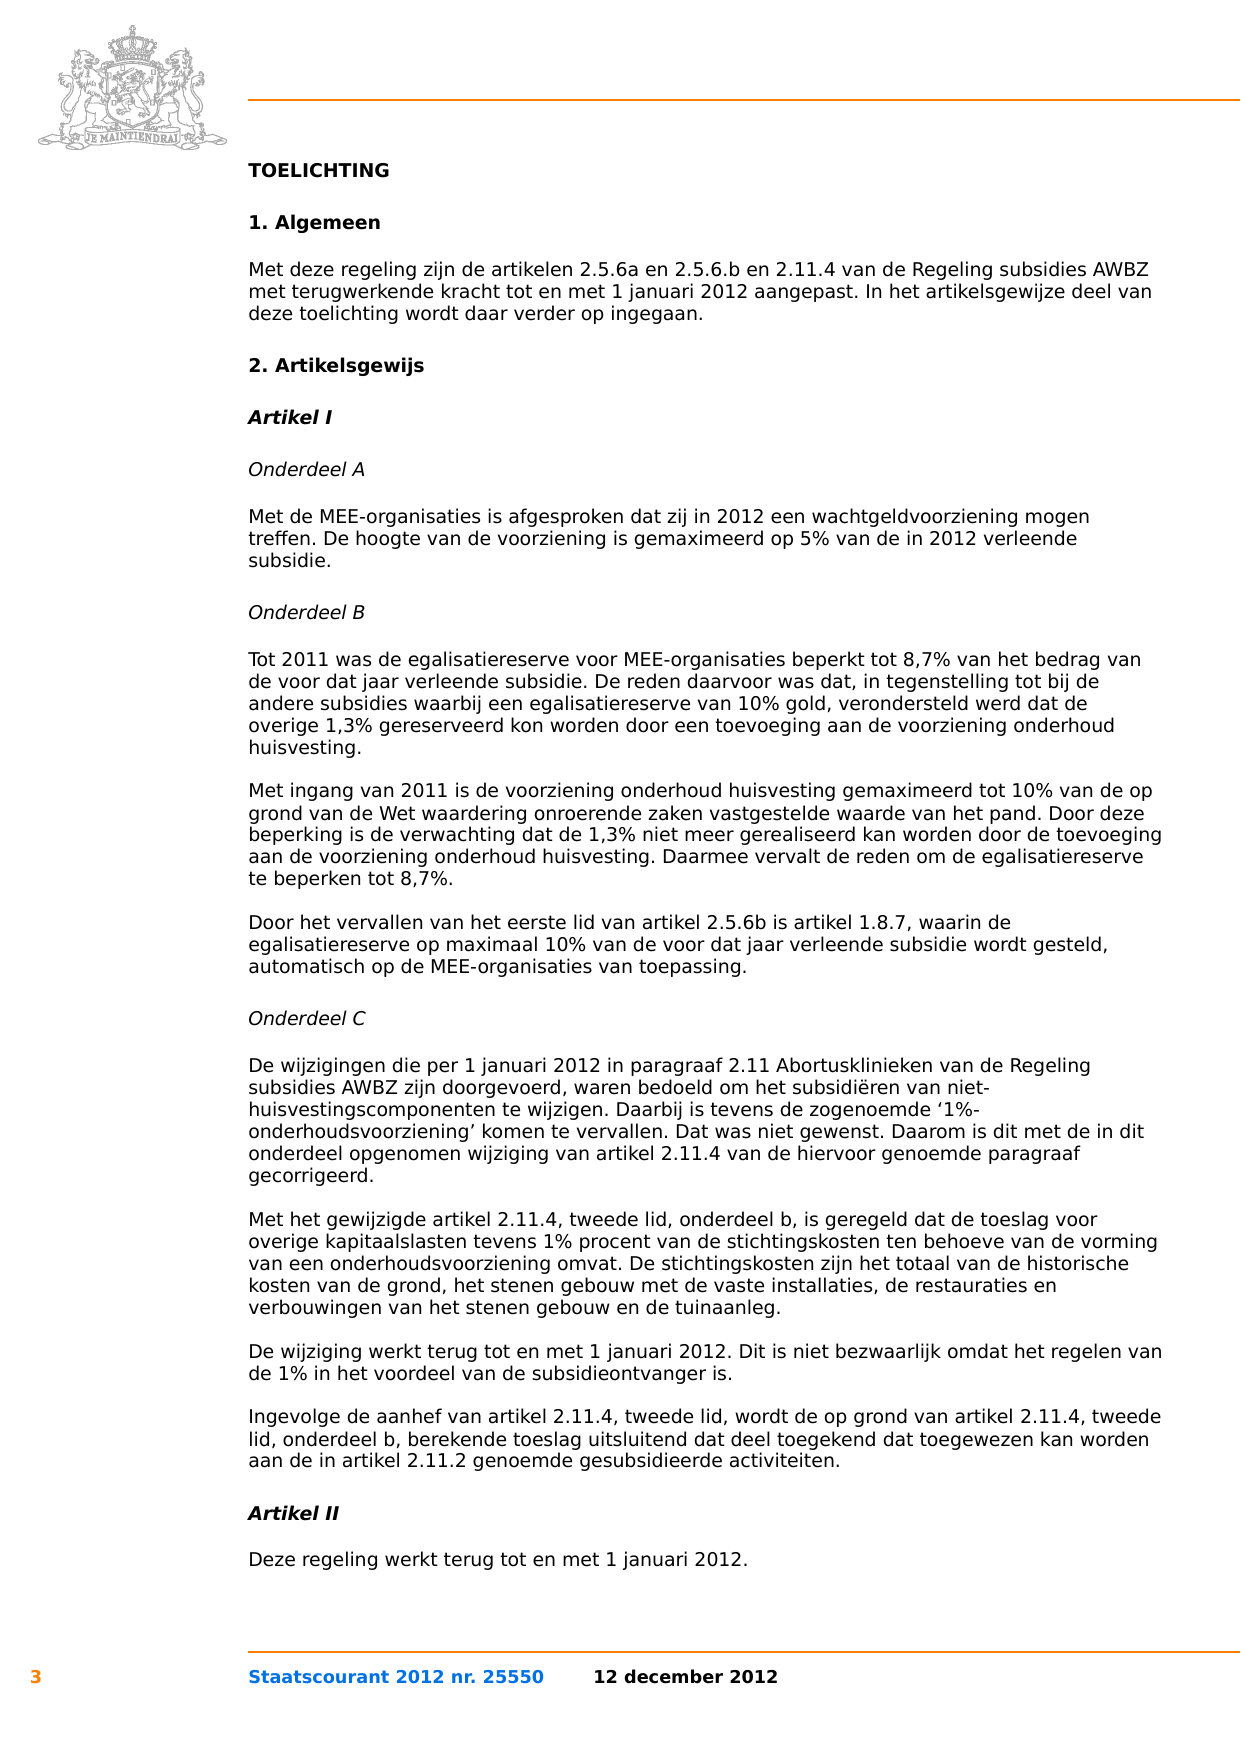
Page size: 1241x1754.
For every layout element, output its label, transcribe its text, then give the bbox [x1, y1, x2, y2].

text Deze regeling werkt terug tot en met 1 januari 2012. [248, 1549, 1163, 1571]
subtitle Artikel II [248, 1502, 1163, 1524]
text Tot 2011 was de egalisatiereserve voor MEE-organisaties beperkt tot 8,7% van het bedrag van de voor dat jaar verleende subsidie. De reden daarvoor was dat, in tegenstelling tot bij de andere subsidies waarbij een egalisatiereserve van 10% gold, verondersteld werd dat de overige 1,3% gereserveerd kon worden door een toevoeging aan de voorziening onderhoud huisvesting. [248, 649, 1163, 758]
text Met deze regeling zijn de artikelen 2.5.6a en 2.5.6.b en 2.11.4 van de Regeling subsidies AWBZ met terugwerkende kracht tot en met 1 januari 2012 aangepast. In het artikelsgewijze deel van deze toelichting wordt daar verder op ingegaan. [248, 259, 1163, 325]
text Door het vervallen van het eerste lid van artikel 2.5.6b is artikel 1.8.7, waarin de egalisatiereserve op maximaal 10% van de voor dat jaar verleende subsidie wordt gesteld, automatisch op de MEE-organisaties van toepassing. [248, 912, 1163, 978]
text De wijzigingen die per 1 januari 2012 in paragraaf 2.11 Abortusklinieken van de Regeling subsidies AWBZ zijn doorgevoerd, waren bedoeld om het subsidiëren van niet-huisvestingscomponenten te wijzigen. Daarbij is tevens de zogenoemde ‘1%-onderhoudsvoorziening’ komen te vervallen. Dat was niet gewenst. Daarom is dit met de in dit onderdeel opgenomen wijziging van artikel 2.11.4 van de hiervoor genoemde paragraaf gecorrigeerd. [248, 1055, 1163, 1187]
text Ingevolge de aanhef van artikel 2.11.4, tweede lid, wordt de op grond van artikel 2.11.4, tweede lid, onderdeel b, berekende toeslag uitsluitend dat deel toegekend dat toegewezen kan worden aan de in artikel 2.11.2 genoemde gesubsidieerde activiteiten. [248, 1406, 1163, 1472]
text Met de MEE-organisaties is afgesproken dat zij in 2012 een wachtgeldvoorziening mogen treffen. De hoogte van de voorziening is gemaximeerd op 5% van de in 2012 verleende subsidie. [248, 506, 1163, 572]
subtitle 1. Algemeen [248, 212, 1163, 234]
text Met ingang van 2011 is de voorziening onderhoud huisvesting gemaximeerd tot 10% van de op grond van de Wet waardering onroerende zaken vastgestelde waarde van het pand. Door deze beperking is de verwachting dat de 1,3% niet meer gerealiseerd kan worden door de toevoeging aan de voorziening onderhoud huisvesting. Daarmee vervalt de reden om de egalisatiereserve te beperken tot 8,7%. [248, 780, 1163, 890]
subtitle TOELICHTING [248, 160, 1163, 182]
subtitle Onderdeel B [248, 602, 1163, 624]
picture [38, 25, 227, 150]
subtitle Onderdeel C [248, 1008, 1163, 1030]
text De wijziging werkt terug tot en met 1 januari 2012. Dit is niet bezwaarlijk omdat het regelen van de 1% in het voordeel van de subsidieontvanger is. [248, 1341, 1163, 1384]
subtitle 2. Artikelsgewijs [248, 355, 1163, 377]
subtitle Onderdeel A [248, 459, 1163, 481]
subtitle Artikel I [248, 407, 1163, 429]
text Met het gewijzigde artikel 2.11.4, tweede lid, onderdeel b, is geregeld dat de toeslag voor overige kapitaalslasten tevens 1% procent van de stichtingskosten ten behoeve van de vorming van een onderhoudsvoorziening omvat. De stichtingskosten zijn het totaal van de historische kosten van de grond, het stenen gebouw met de vaste installaties, de restauraties en verbouwingen van het stenen gebouw en de tuinaanleg. [248, 1209, 1163, 1319]
